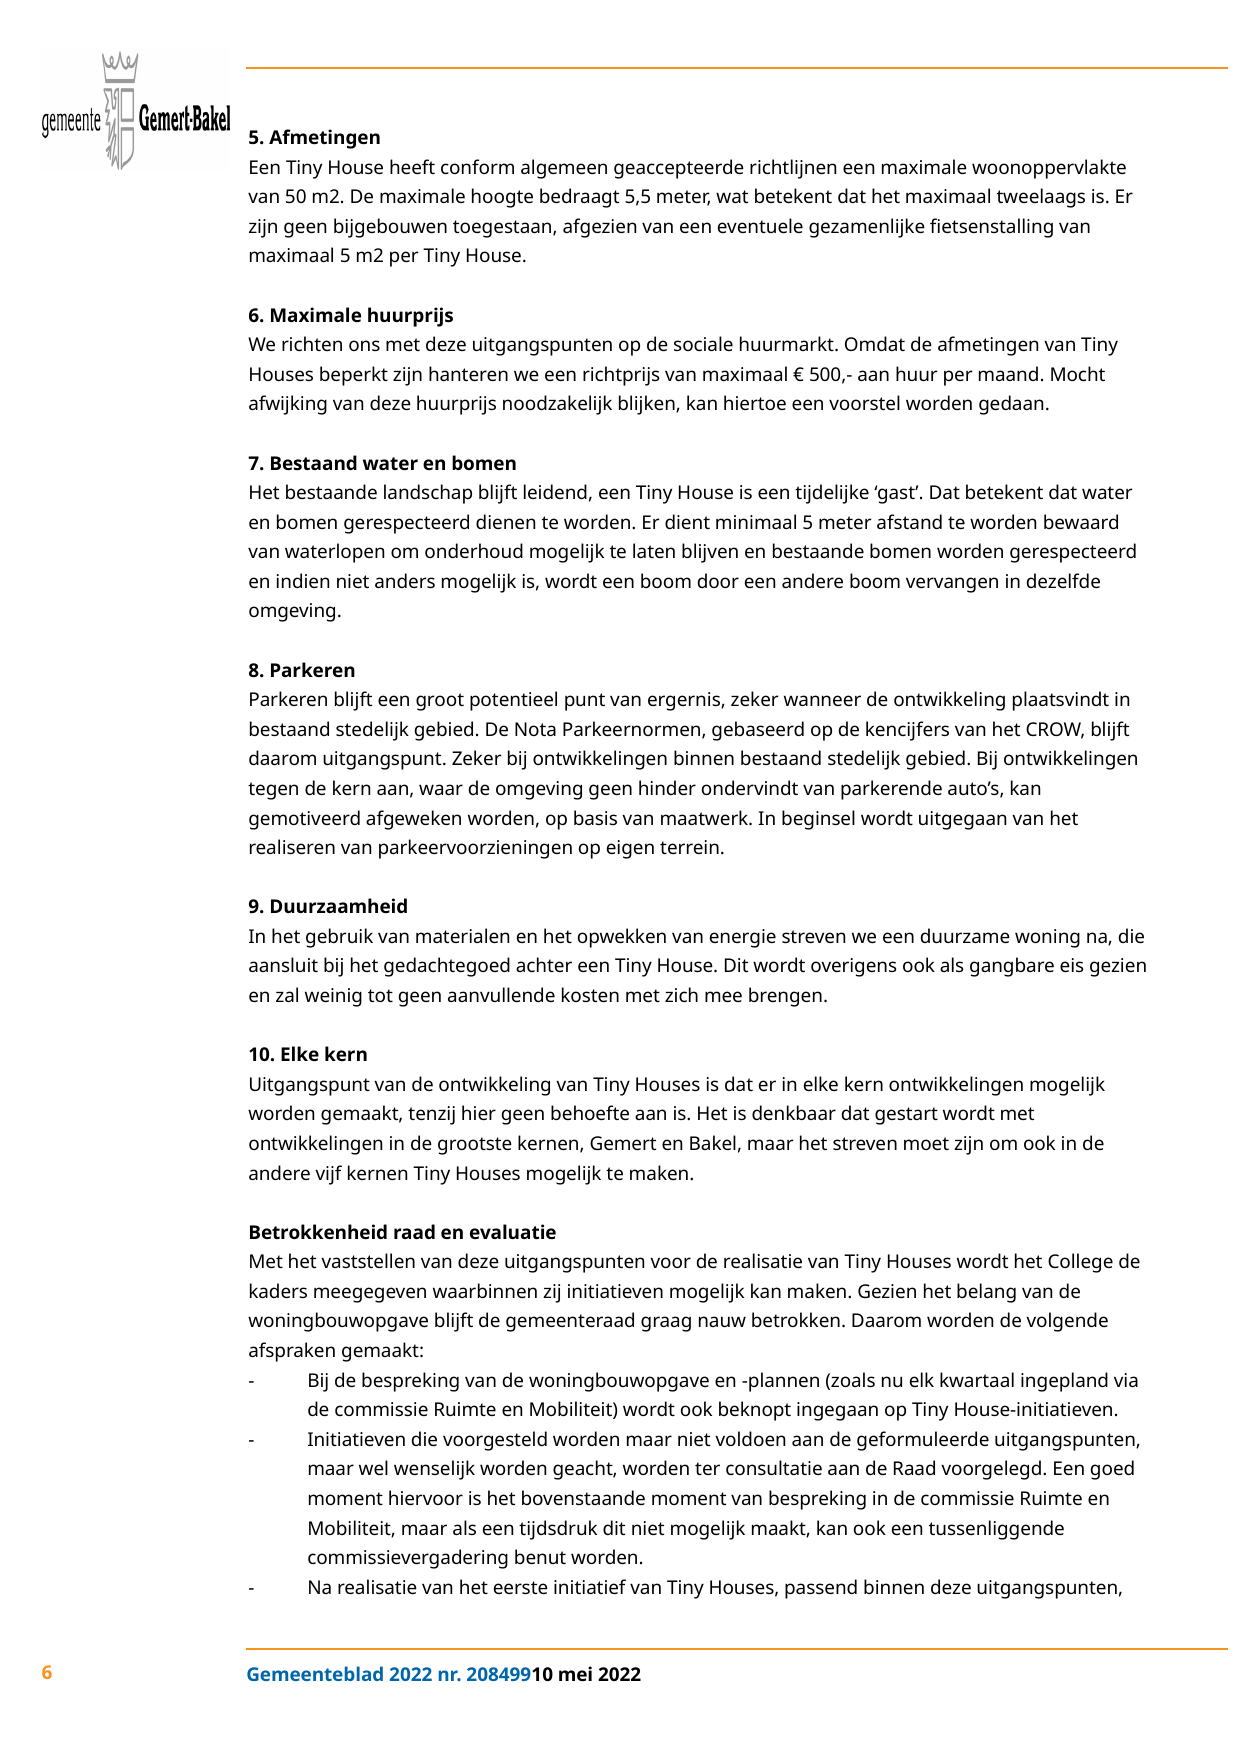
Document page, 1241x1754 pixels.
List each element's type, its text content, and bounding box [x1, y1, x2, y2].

list Bij de bespreking van de woningbouwopgave en -plannen (zoals nu elk kwartaal ingepland via de commissie Ruimte en Mobiliteit) wordt ook beknopt ingegaan op Tiny House-initiatieven. [248, 1367, 1152, 1422]
text Betrokkenheid raad en evaluatie [248, 1219, 1152, 1245]
text 7. Bestaand water en bomen [248, 450, 1152, 476]
text Uitgangspunt van de ontwikkeling van Tiny Houses is dat er in elke kern ontwikkelingen mogelijk worden gemaakt, tenzij hier geen behoefte aan is. Het is denkbaar dat gestart wordt met ontwikkelingen in de grootste kernen, Gemert en Bakel, maar het streven moet zijn om ook in de andere vijf kernen Tiny Houses mogelijk te maken. [248, 1071, 1152, 1186]
text In het gebruik van materialen en het opwekken van energie streven we een duurzame woning na, die aansluit bij het gedachtegoed achter een Tiny House. Dit wordt overigens ook als gangbare eis gezien en zal weinig tot geen aanvullende kosten met zich mee brengen. [248, 923, 1152, 1008]
text 5. Afmetingen [248, 124, 1152, 150]
text Een Tiny House heeft conform algemeen geaccepteerde richtlijnen een maximale woonoppervlakte van 50 m2. De maximale hoogte bedraagt 5,5 meter, wat betekent dat het maximaal tweelaags is. Er zijn geen bijgebouwen toegestaan, afgezien van een eventuele gezamenlijke fietsenstalling van maximaal 5 m2 per Tiny House. [248, 154, 1152, 268]
text Parkeren blijft een groot potentieel punt van ergernis, zeker wanneer de ontwikkeling plaatsvindt in bestaand stedelijk gebied. De Nota Parkeernormen, gebaseerd op de kencijfers van het CROW, blijft daarom uitgangspunt. Zeker bij ontwikkelingen binnen bestaand stedelijk gebied. Bij ontwikkelingen tegen de kern aan, waar de omgeving geen hinder ondervindt van parkerende auto’s, kan gemotiveerd afgeweken worden, op basis van maatwerk. In beginsel wordt uitgegaan van het realiseren van parkeervoorzieningen op eigen terrein. [248, 686, 1152, 860]
text Het bestaande landschap blijft leidend, een Tiny House is een tijdelijke ‘gast’. Dat betekent dat water en bomen gerespecteerd dienen te worden. Er dient minimaal 5 meter afstand te worden bewaard van waterlopen om onderhoud mogelijk te laten blijven en bestaande bomen worden gerespecteerd en indien niet anders mogelijk is, wordt een boom door een andere boom vervangen in dezelfde omgeving. [248, 479, 1152, 623]
text Met het vaststellen van deze uitgangspunten voor de realisatie van Tiny Houses wordt het College de kaders meegegeven waarbinnen zij initiatieven mogelijk kan maken. Gezien het belang van de woningbouwopgave blijft de gemeenteraad graag nauw betrokken. Daarom worden de volgende afspraken gemaakt: [248, 1248, 1152, 1363]
text 8. Parkeren [248, 657, 1152, 683]
text 9. Duurzaamheid [248, 893, 1152, 919]
list Na realisatie van het eerste initiatief van Tiny Houses, passend binnen deze uitgangspunten, [248, 1574, 1152, 1600]
picture [41, 47, 231, 172]
text 10. Elke kern [248, 1041, 1152, 1067]
list Initiatieven die voorgesteld worden maar niet voldoen aan de geformuleerde uitgangspunten, maar wel wenselijk worden geacht, worden ter consultatie aan de Raad voorgelegd. Een goed moment hiervoor is het bovenstaande moment van bespreking in de commissie Ruimte en Mobiliteit, maar als een tijdsdruk dit niet mogelijk maakt, kan ook een tussenliggende commissievergadering benut worden. [248, 1426, 1152, 1570]
text 6. Maximale huurprijs [248, 302, 1152, 328]
text We richten ons met deze uitgangspunten op de sociale huurmarkt. Omdat de afmetingen van Tiny Houses beperkt zijn hanteren we een richtprijs van maximaal € 500,- aan huur per maand. Mocht afwijking van deze huurprijs noodzakelijk blijken, kan hiertoe een voorstel worden gedaan. [248, 331, 1152, 416]
